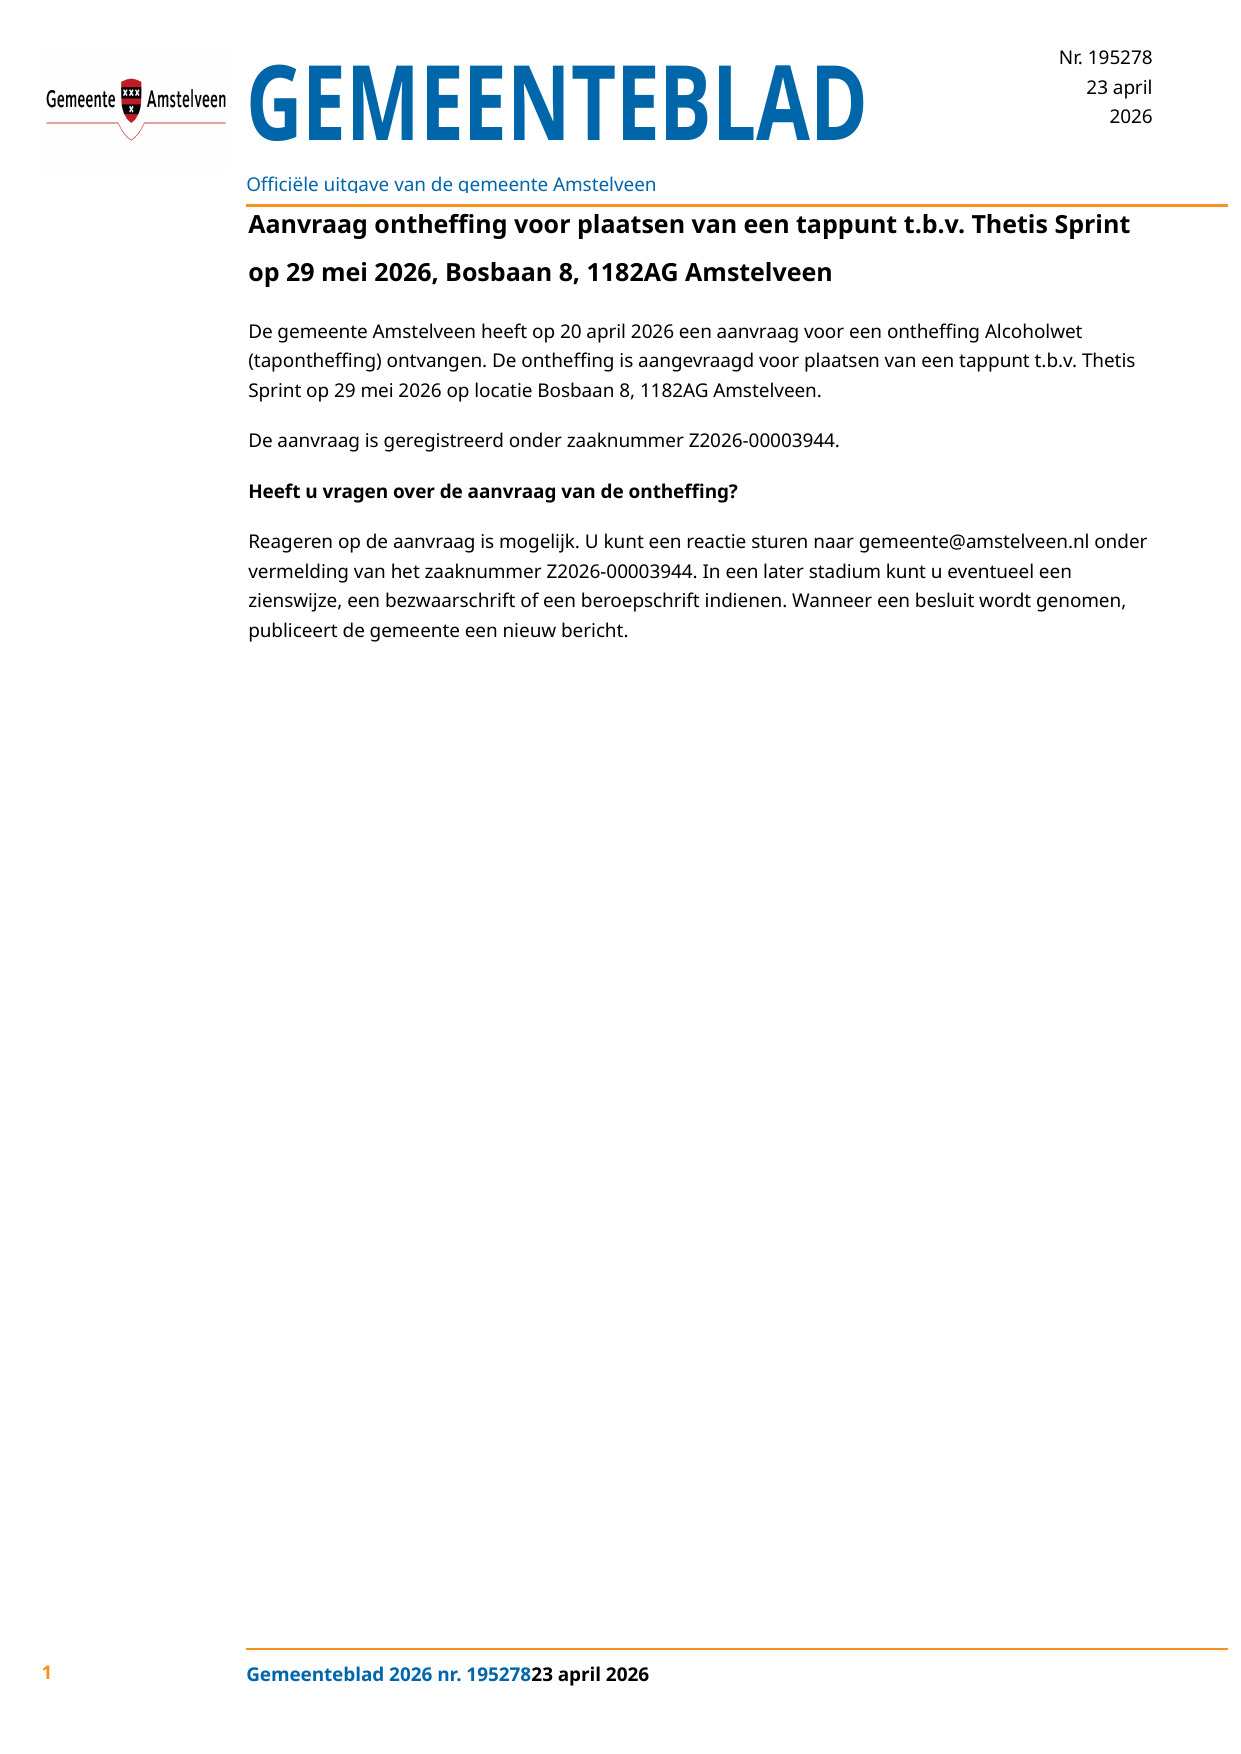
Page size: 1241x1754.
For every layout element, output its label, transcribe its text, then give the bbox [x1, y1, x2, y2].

text De aanvraag is geregistreerd onder zaaknummer Z2026-00003944. [248, 427, 1152, 453]
text De gemeente Amstelveen heeft op 20 april 2026 een aanvraag voor een ontheffing Alcoholwet (tapontheffing) ontvangen. De ontheffing is aangevraagd voor plaatsen van een tappunt t.b.v. Thetis Sprint op 29 mei 2026 op locatie Bosbaan 8, 1182AG Amstelveen. [248, 318, 1152, 403]
text Reageren op de aanvraag is mogelijk. U kunt een reactie sturen naar gemeente@amstelveen.nl onder vermelding van het zaaknummer Z2026-00003944. In een later stadium kunt u eventueel een zienswijze, een bezwaarschrift of een beroepschrift indienen. Wanneer een besluit wordt genomen, publiceert de gemeente een nieuw bericht. [248, 528, 1152, 643]
picture [41, 47, 231, 172]
text Aanvraag ontheffing voor plaatsen van een tappunt t.b.v. Thetis Sprint op 29 mei 2026, Bosbaan 8, 1182AG Amstelveen [248, 207, 1152, 288]
text Heeft u vragen over de aanvraag van de ontheffing? [248, 478, 1152, 504]
